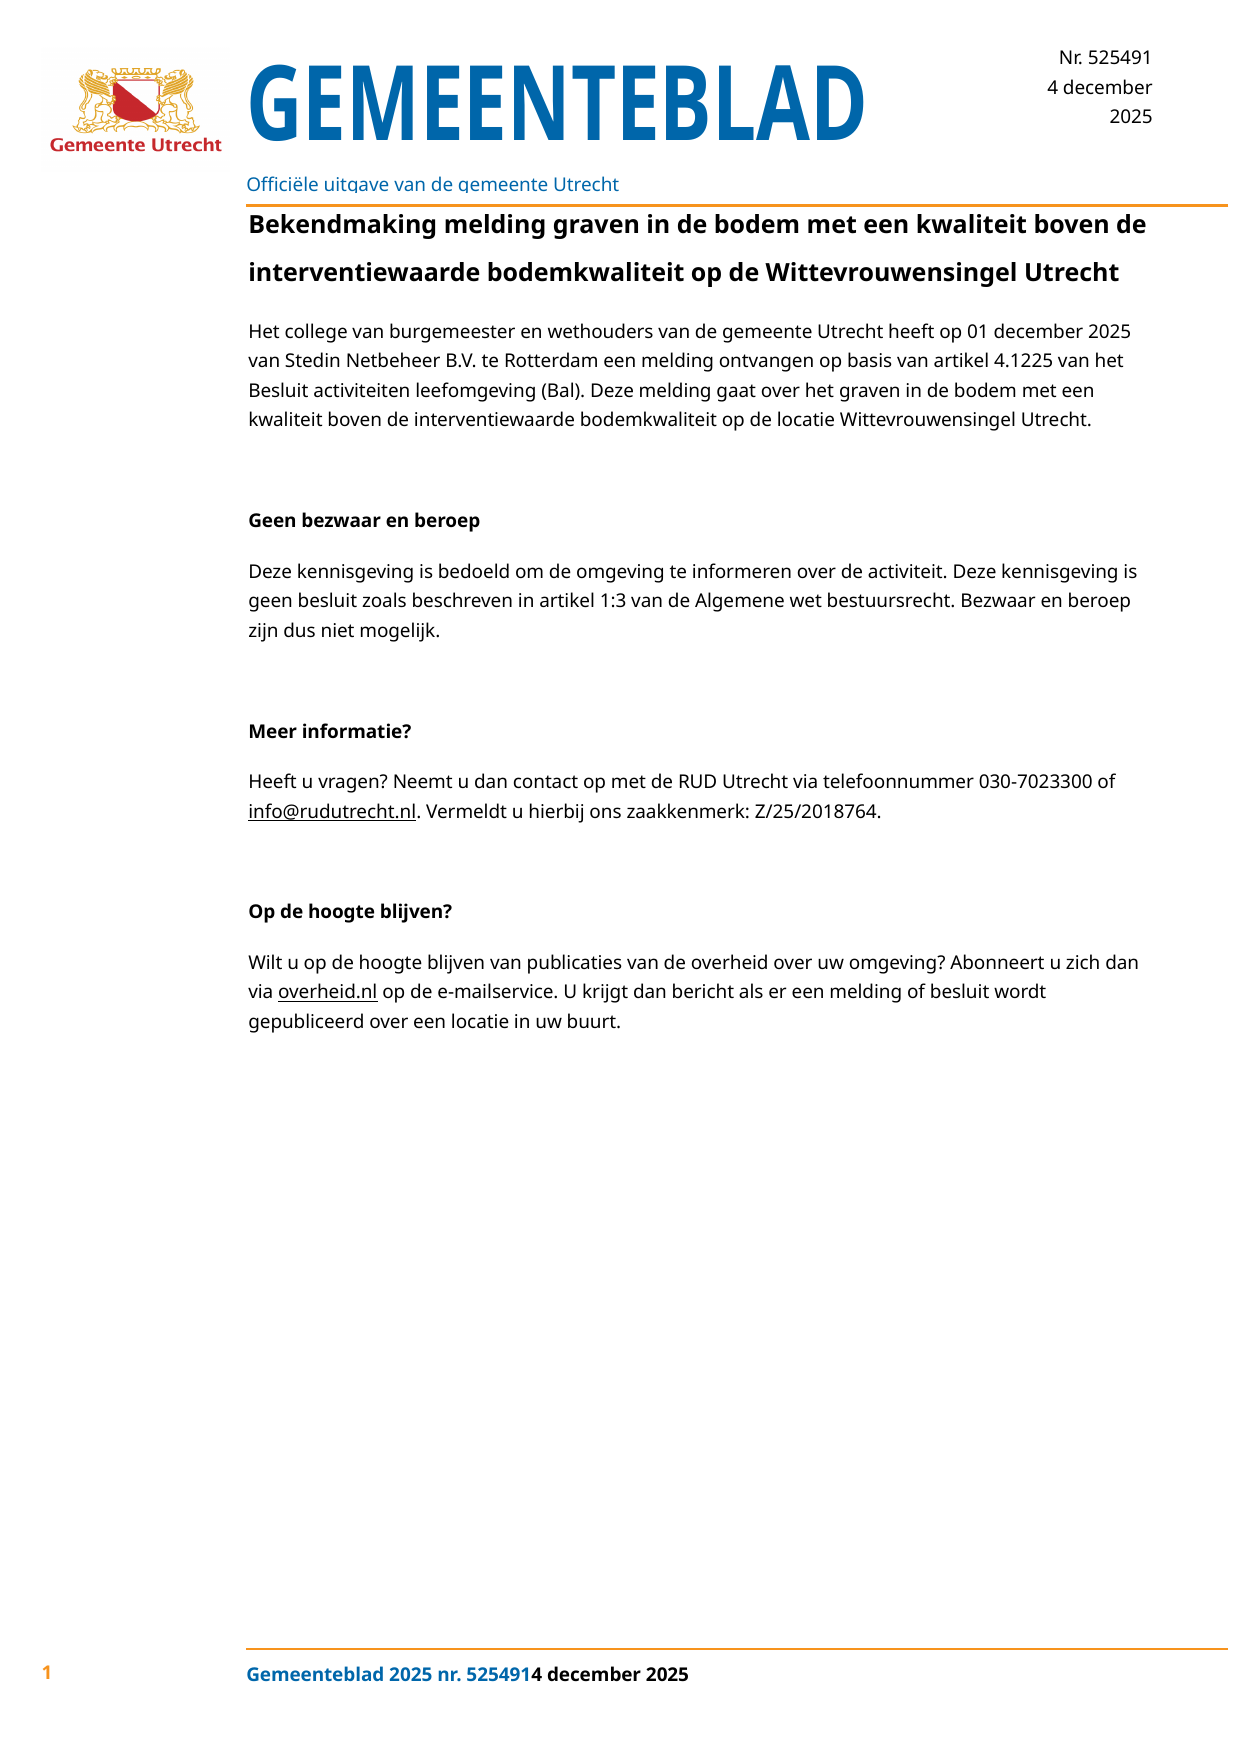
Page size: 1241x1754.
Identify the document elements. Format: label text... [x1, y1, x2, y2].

text Op de hoogte blijven? [248, 899, 1152, 924]
text Heeft u vragen? Neemt u dan contact op met de RUD Utrecht via telefoonnummer 030-7023300 of info@rudutrecht.nl. Vermeldt u hierbij ons zaakkenmerk: Z/25/2018764. [248, 768, 1152, 824]
text Geen bezwaar en beroep [248, 507, 1152, 533]
text Wilt u op de hoogte blijven van publicaties van de overheid over uw omgeving? Abonneert u zich dan via overheid.nl op de e-mailservice. U krijgt dan bericht als er een melding of besluit wordt gepubliceerd over een locatie in uw buurt. [248, 949, 1152, 1034]
text Bekendmaking melding graven in de bodem met een kwaliteit boven de interventiewaarde bodemkwaliteit op de Wittevrouwensingel Utrecht [248, 207, 1152, 288]
text Meer informatie? [248, 718, 1152, 744]
text Deze kennisgeving is bedoeld om de omgeving te informeren over de activiteit. Deze kennisgeving is geen besluit zoals beschreven in artikel 1:3 van de Algemene wet bestuursrecht. Bezwaar en beroep zijn dus niet mogelijk. [248, 558, 1152, 643]
text Het college van burgemeester en wethouders van de gemeente Utrecht heeft op 01 december 2025 van Stedin Netbeheer B.V. te Rotterdam een melding ontvangen op basis van artikel 4.1225 van het Besluit activiteiten leefomgeving (Bal). Deze melding gaat over het graven in de bodem met een kwaliteit boven de interventiewaarde bodemkwaliteit op de locatie Wittevrouwensingel Utrecht. [248, 318, 1152, 432]
picture [41, 47, 231, 172]
